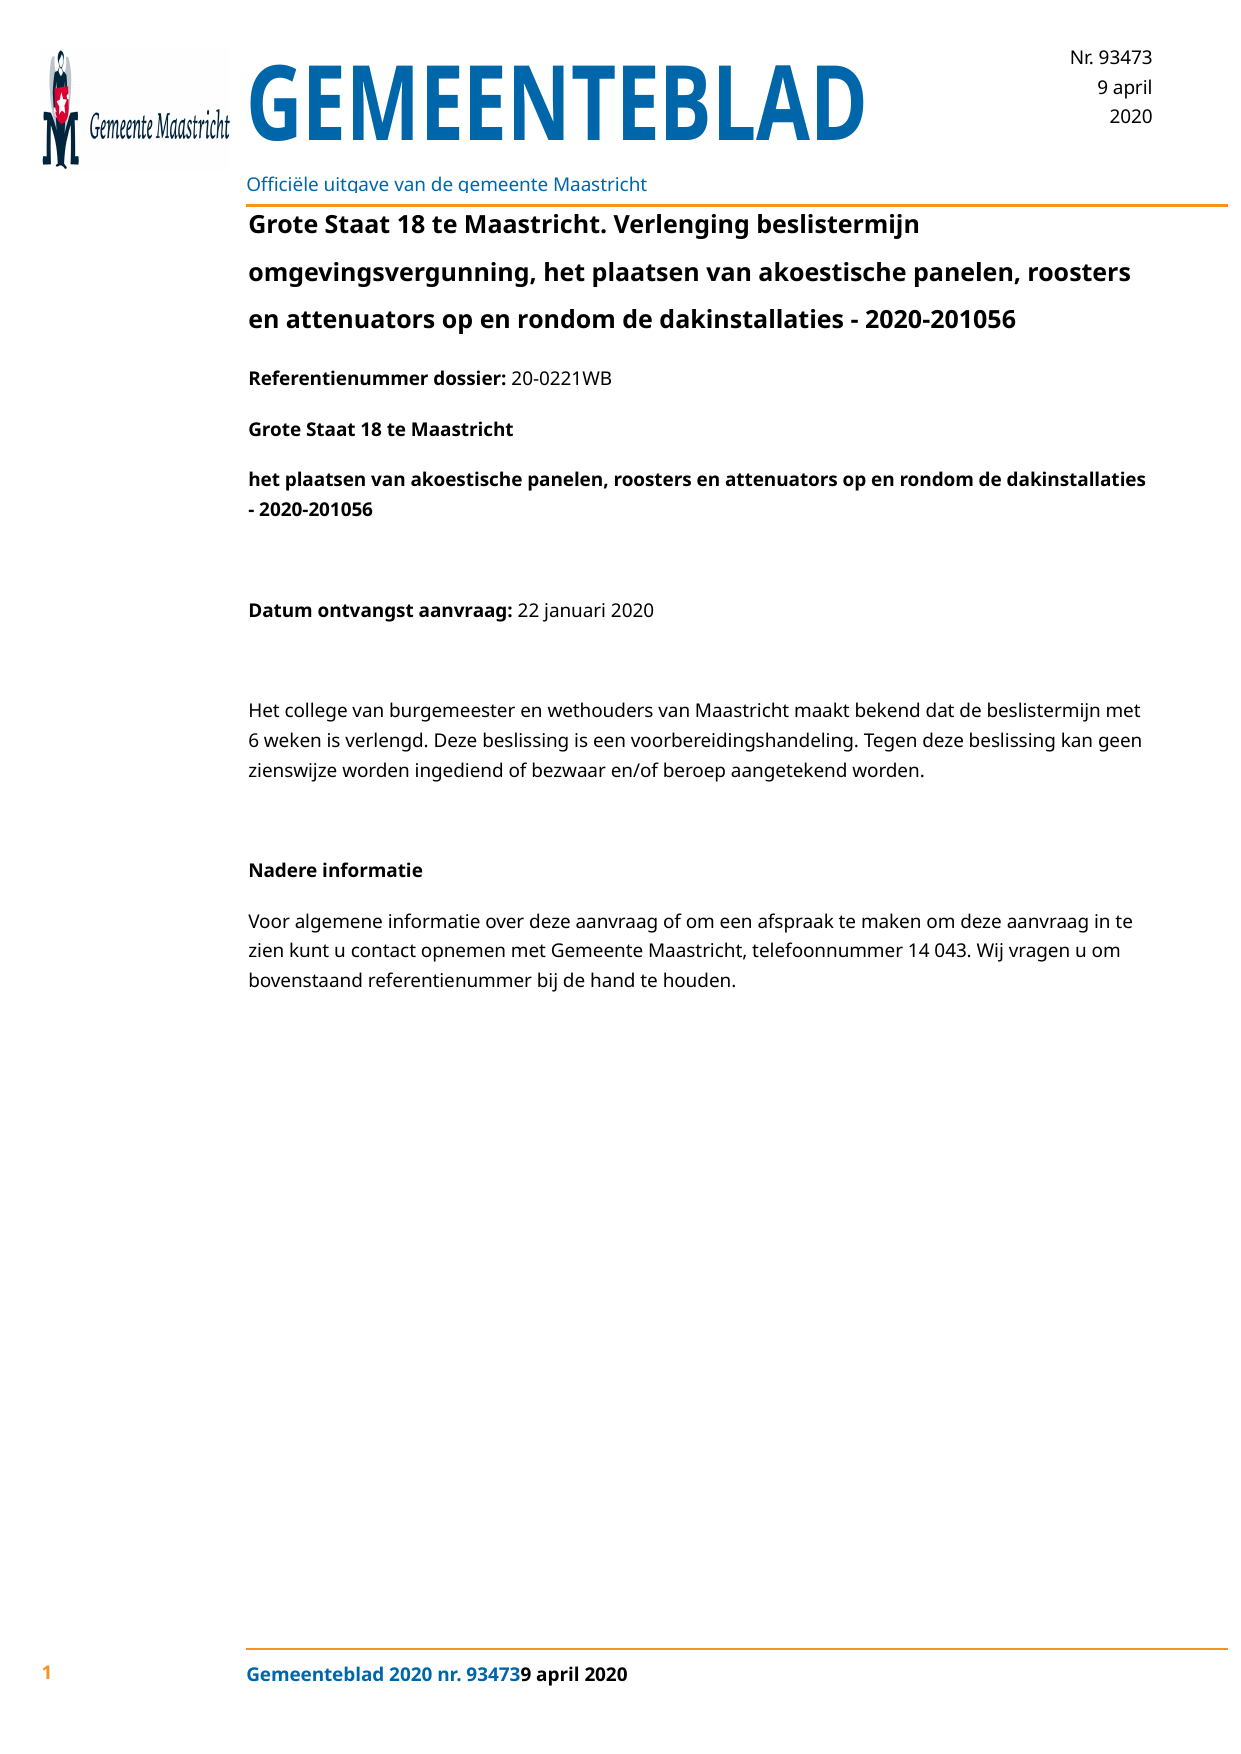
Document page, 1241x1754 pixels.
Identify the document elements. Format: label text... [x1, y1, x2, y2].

text Datum ontvangst aanvraag: 22 januari 2020 [248, 597, 1152, 622]
text Referentienummer dossier: 20-0221WB [248, 366, 1152, 391]
text Nadere informatie [248, 858, 1152, 883]
text Grote Staat 18 te Maastricht. Verlenging beslistermijn omgevingsvergunning, het plaatsen van akoestische panelen, roosters en attenuators op en rondom de dakinstallaties - 2020-201056 [248, 207, 1152, 336]
text het plaatsen van akoestische panelen, roosters en attenuators op en rondom de dakinstallaties - 2020-201056 [248, 466, 1152, 522]
picture [41, 47, 231, 172]
text Grote Staat 18 te Maastricht [248, 416, 1152, 442]
text Voor algemene informatie over deze aanvraag of om een afspraak te maken om deze aanvraag in te zien kunt u contact opnemen met Gemeente Maastricht, telefoonnummer 14 043. Wij vragen u om bovenstaand referentienummer bij de hand te houden. [248, 908, 1152, 993]
text Het college van burgemeester en wethouders van Maastricht maakt bekend dat de beslistermijn met 6 weken is verlengd. Deze beslissing is een voorbereidingshandeling. Tegen deze beslissing kan geen zienswijze worden ingediend of bezwaar en/of beroep aangetekend worden. [248, 698, 1152, 782]
